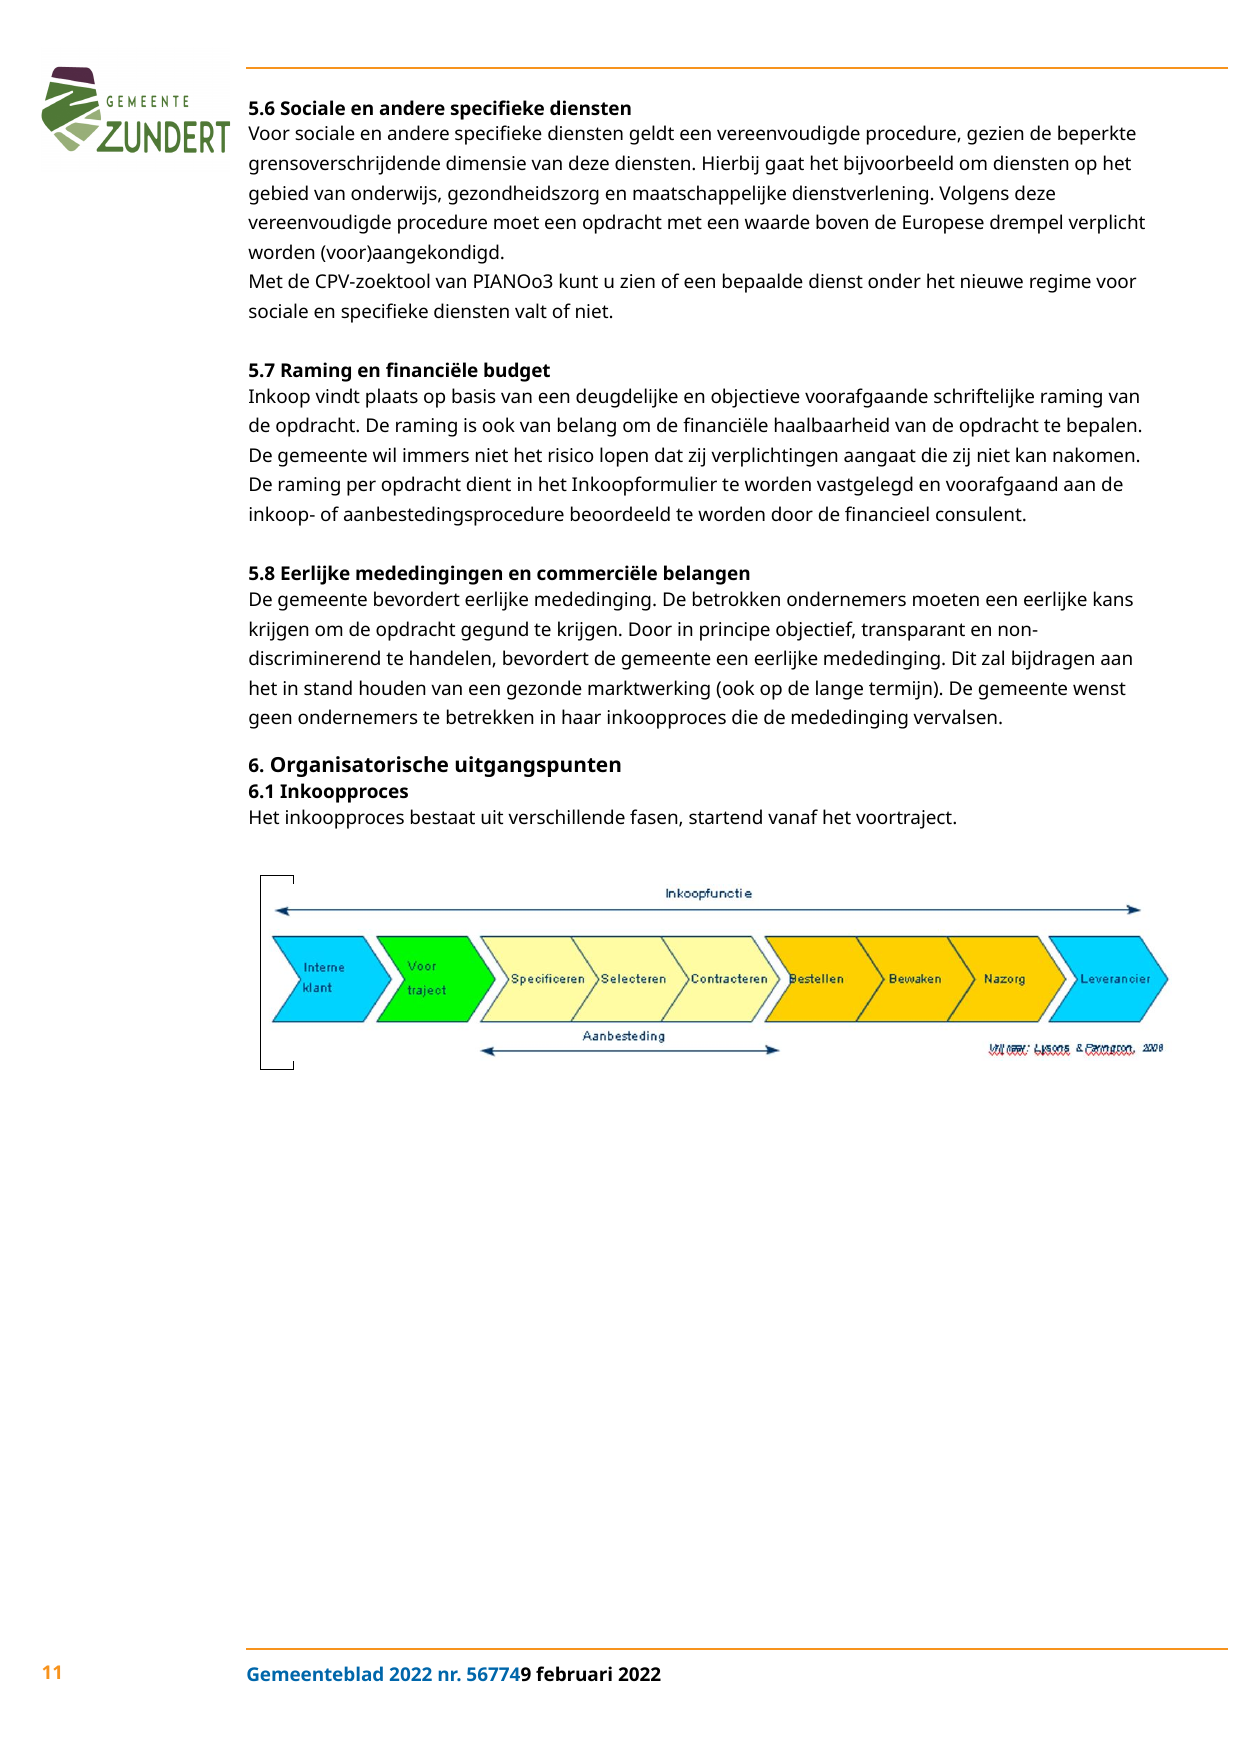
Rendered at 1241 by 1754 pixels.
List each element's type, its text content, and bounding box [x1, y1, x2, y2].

text 6.1 Inkoopproces [248, 778, 1152, 804]
text 5.6 Sociale en andere specifieke diensten [248, 95, 1152, 121]
text Het inkoopproces bestaat uit verschillende fasen, startend vanaf het voortraject. [248, 804, 1152, 830]
text 6. Organisatorische uitgangspunten [248, 750, 1152, 778]
text De raming per opdracht dient in het Inkoopformulier te worden vastgelegd en voorafgaand aan de inkoop- of aanbestedingsprocedure beoordeeld te worden door de financieel consulent. [248, 472, 1152, 527]
text De gemeente bevordert eerlijke mededinging. De betrokken ondernemers moeten een eerlijke kans krijgen om de opdracht gegund te krijgen. Door in principe objectief, transparant en non-discriminerend te handelen, bevordert de gemeente een eerlijke mededinging. Dit zal bijdragen aan het in stand houden van een gezonde marktwerking (ook op de lange termijn). De gemeente wenst geen ondernemers te betrekken in haar inkoopproces die de mededinging vervalsen. [248, 586, 1152, 730]
picture [268, 884, 1173, 1061]
text Met de CPV-zoektool van PIANOo3 kunt u zien of een bepaalde dienst onder het nieuwe regime voor sociale en specifieke diensten valt of niet. [248, 268, 1152, 324]
picture [41, 47, 231, 172]
text 5.8 Eerlijke mededingingen en commerciële belangen [248, 560, 1152, 586]
text 5.7 Raming en financiële budget [248, 357, 1152, 383]
text Voor sociale en andere specifieke diensten geldt een vereenvoudigde procedure, gezien de beperkte grensoverschrijdende dimensie van deze diensten. Hierbij gaat het bijvoorbeeld om diensten op het gebied van onderwijs, gezondheidszorg en maatschappelijke dienstverlening. Volgens deze vereenvoudigde procedure moet een opdracht met een waarde boven de Europese drempel verplicht worden (voor)aangekondigd. [248, 121, 1152, 264]
text Inkoop vindt plaats op basis van een deugdelijke en objectieve voorafgaande schriftelijke raming van de opdracht. De raming is ook van belang om de financiële haalbaarheid van de opdracht te bepalen. De gemeente wil immers niet het risico lopen dat zij verplichtingen aangaat die zij niet kan nakomen. [248, 383, 1152, 468]
